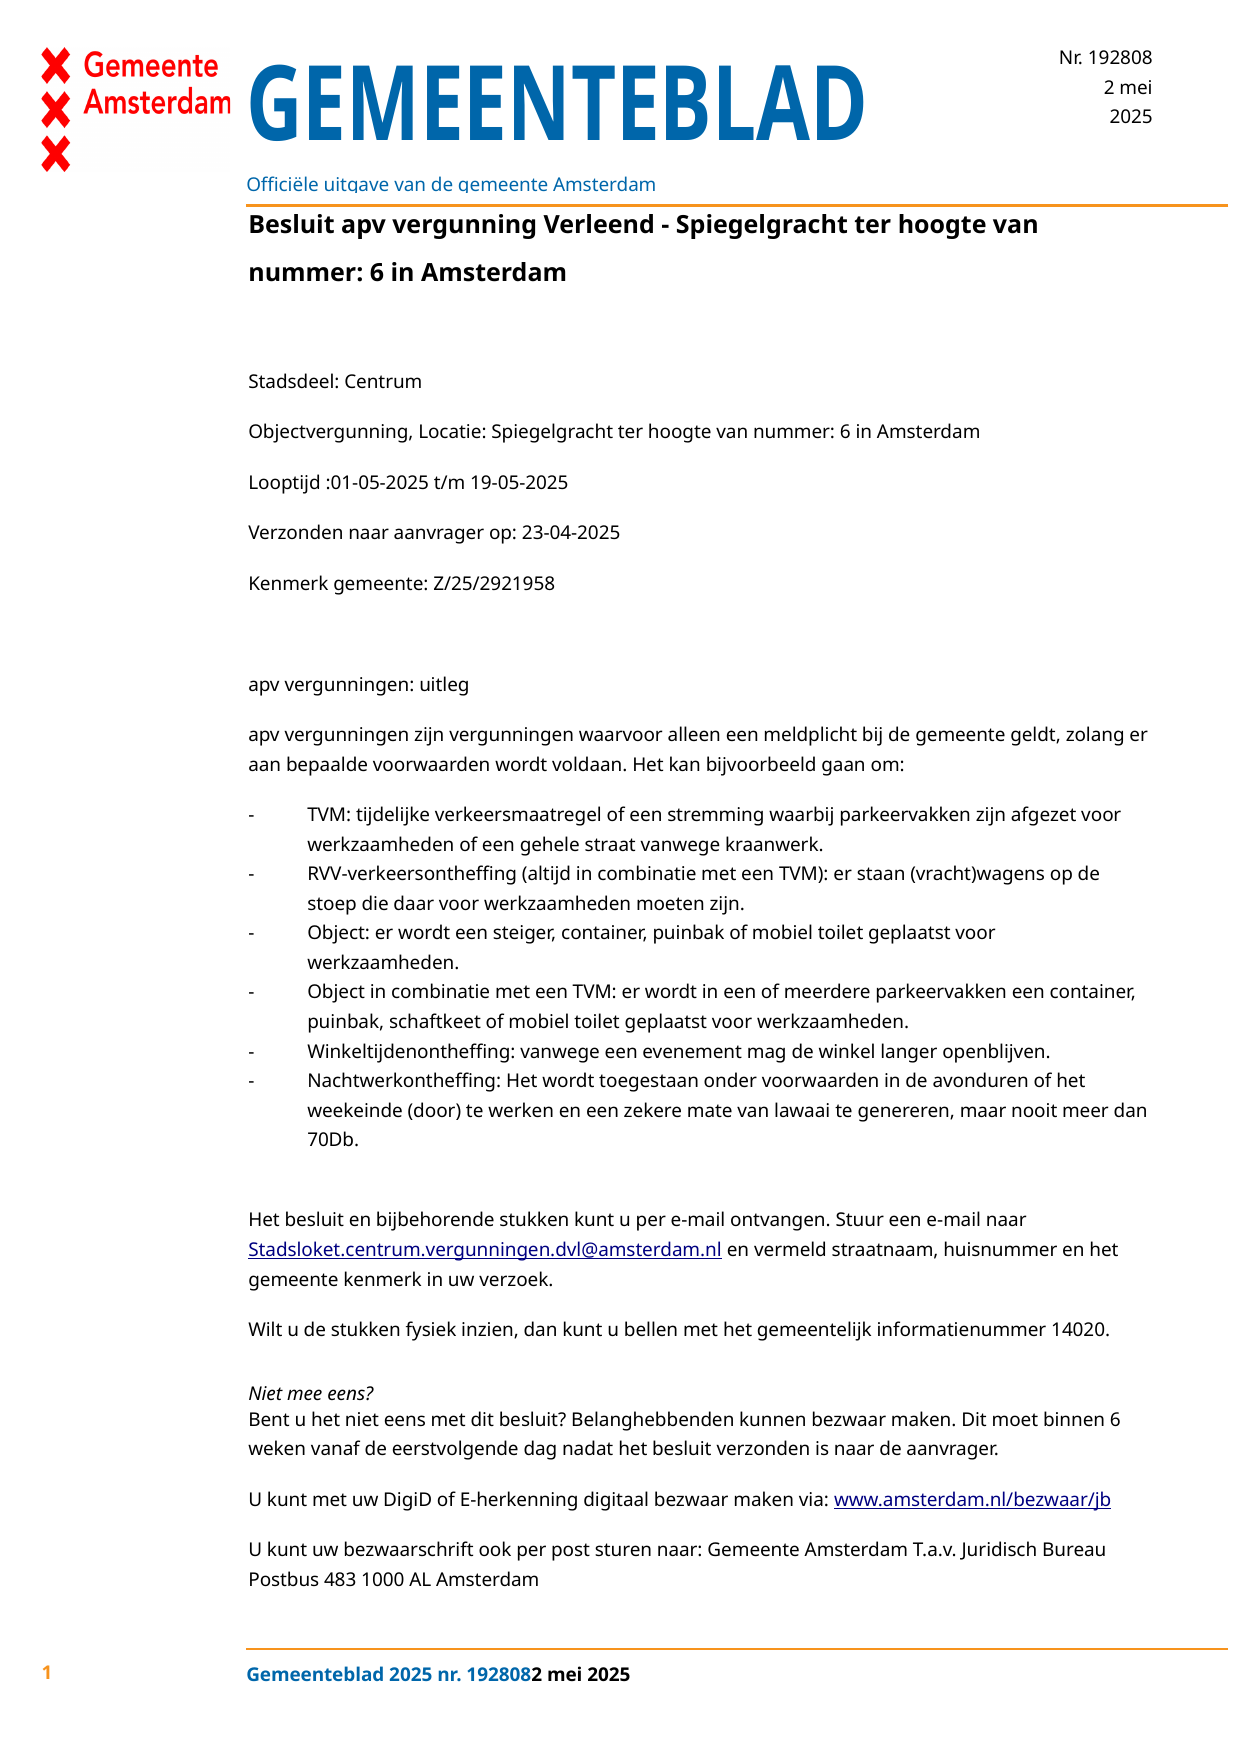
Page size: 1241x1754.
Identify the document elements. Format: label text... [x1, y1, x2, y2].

text Bent u het niet eens met dit besluit? Belanghebbenden kunnen bezwaar maken. Dit moet binnen 6 weken vanaf de eerstvolgende dag nadat het besluit verzonden is naar de aanvrager. [248, 1406, 1152, 1461]
picture [41, 47, 231, 172]
text apv vergunningen: uitleg [248, 671, 1152, 697]
list RVV-verkeersontheffing (altijd in combinatie met een TVM): er staan (vracht)wagens op de stoep die daar voor werkzaamheden moeten zijn. [248, 860, 1152, 916]
text apv vergunningen zijn vergunningen waarvoor alleen een meldplicht bij de gemeente geldt, zolang er aan bepaalde voorwaarden wordt voldaan. Het kan bijvoorbeeld gaan om: [248, 721, 1152, 777]
list Object in combinatie met een TVM: er wordt in een of meerdere parkeervakken een container, puinbak, schaftkeet of mobiel toilet geplaatst voor werkzaamheden. [248, 979, 1152, 1034]
text U kunt met uw DigiD of E-herkenning digitaal bezwaar maken via: www.amsterdam.nl/bezwaar/jb [248, 1486, 1152, 1512]
list TVM: tijdelijke verkeersmaatregel of een stremming waarbij parkeervakken zijn afgezet voor werkzaamheden of een gehele straat vanwege kraanwerk. [248, 801, 1152, 857]
text U kunt uw bezwaarschrift ook per post sturen naar: Gemeente Amsterdam T.a.v. Juridisch Bureau Postbus 483 1000 AL Amsterdam [248, 1536, 1152, 1592]
text Kenmerk gemeente: Z/25/2921958 [248, 570, 1152, 596]
text Het besluit en bijbehorende stukken kunt u per e-mail ontvangen. Stuur een e-mail naar Stadsloket.centrum.vergunningen.dvl@amsterdam.nl en vermeld straatnaam, huisnummer en het gemeente kenmerk in uw verzoek. [248, 1207, 1152, 1292]
list Nachtwerkontheffing: Het wordt toegestaan onder voorwaarden in de avonduren of het weekeinde (door) te werken en een zekere mate van lawaai te genereren, maar nooit meer dan 70Db. [248, 1067, 1152, 1152]
text Wilt u de stukken fysiek inzien, dan kunt u bellen met het gemeentelijk informatienummer 14020. [248, 1316, 1152, 1342]
text Niet mee eens? [248, 1380, 1152, 1406]
text Stadsdeel: Centrum [248, 368, 1152, 394]
text Besluit apv vergunning Verleend - Spiegelgracht ter hoogte van nummer: 6 in Amsterdam [248, 207, 1152, 288]
list Winkeltijdenontheffing: vanwege een evenement mag de winkel langer openblijven. [248, 1038, 1152, 1064]
text Verzonden naar aanvrager op: 23-04-2025 [248, 519, 1152, 545]
text Looptijd :01-05-2025 t/m 19-05-2025 [248, 469, 1152, 495]
list Object: er wordt een steiger, container, puinbak of mobiel toilet geplaatst voor werkzaamheden. [248, 919, 1152, 975]
text Objectvergunning, Locatie: Spiegelgracht ter hoogte van nummer: 6 in Amsterdam [248, 419, 1152, 444]
